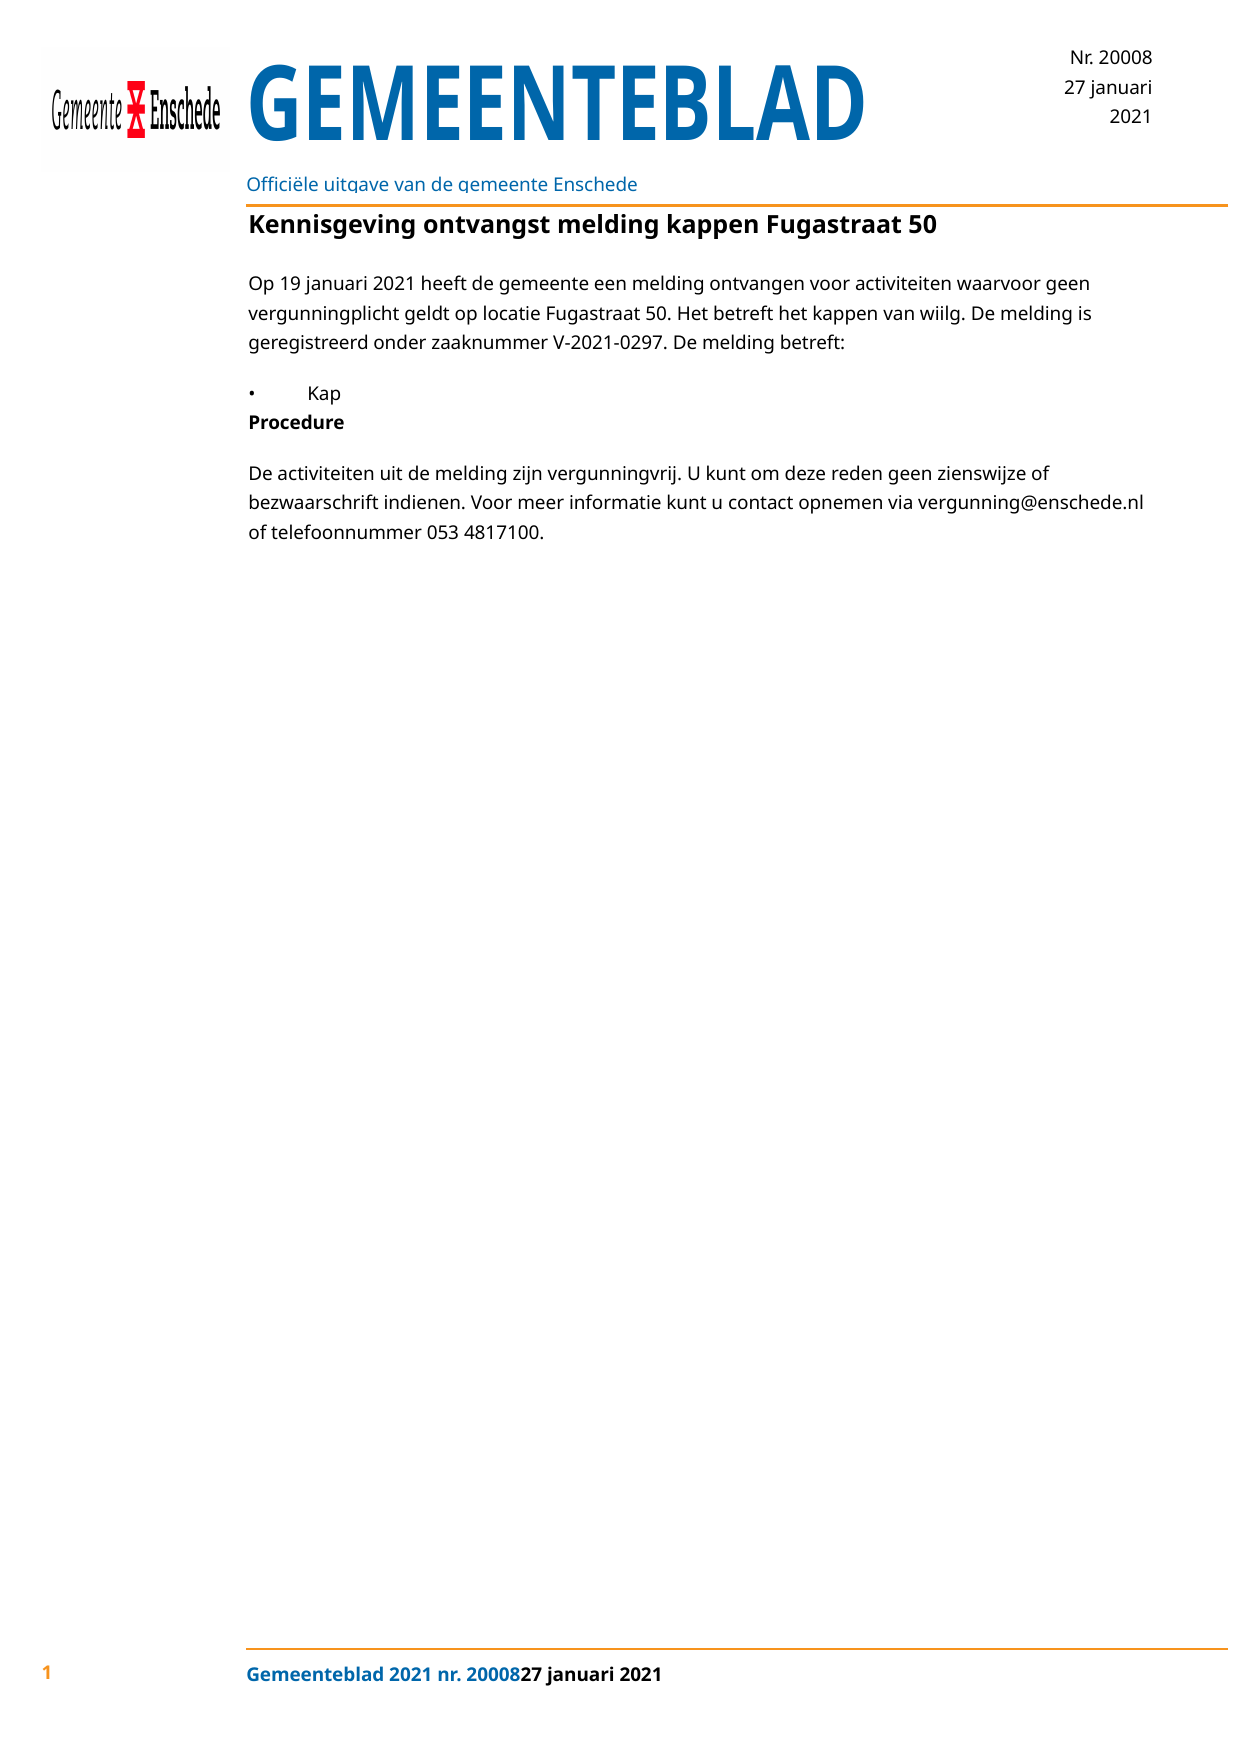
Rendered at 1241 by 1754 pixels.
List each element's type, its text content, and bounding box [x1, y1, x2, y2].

text Procedure [248, 409, 1152, 435]
picture [41, 47, 231, 172]
text Kennisgeving ontvangst melding kappen Fugastraat 50 [248, 207, 1152, 241]
list Kap [248, 380, 1152, 406]
text Op 19 januari 2021 heeft de gemeente een melding ontvangen voor activiteiten waarvoor geen vergunningplicht geldt op locatie Fugastraat 50. Het betreft het kappen van wiilg. De melding is geregistreerd onder zaaknummer V-2021-0297. De melding betreft: [248, 270, 1152, 355]
text De activiteiten uit de melding zijn vergunningvrij. U kunt om deze reden geen zienswijze of bezwaarschrift indienen. Voor meer informatie kunt u contact opnemen via vergunning@enschede.nl of telefoonnummer 053 4817100. [248, 460, 1152, 545]
